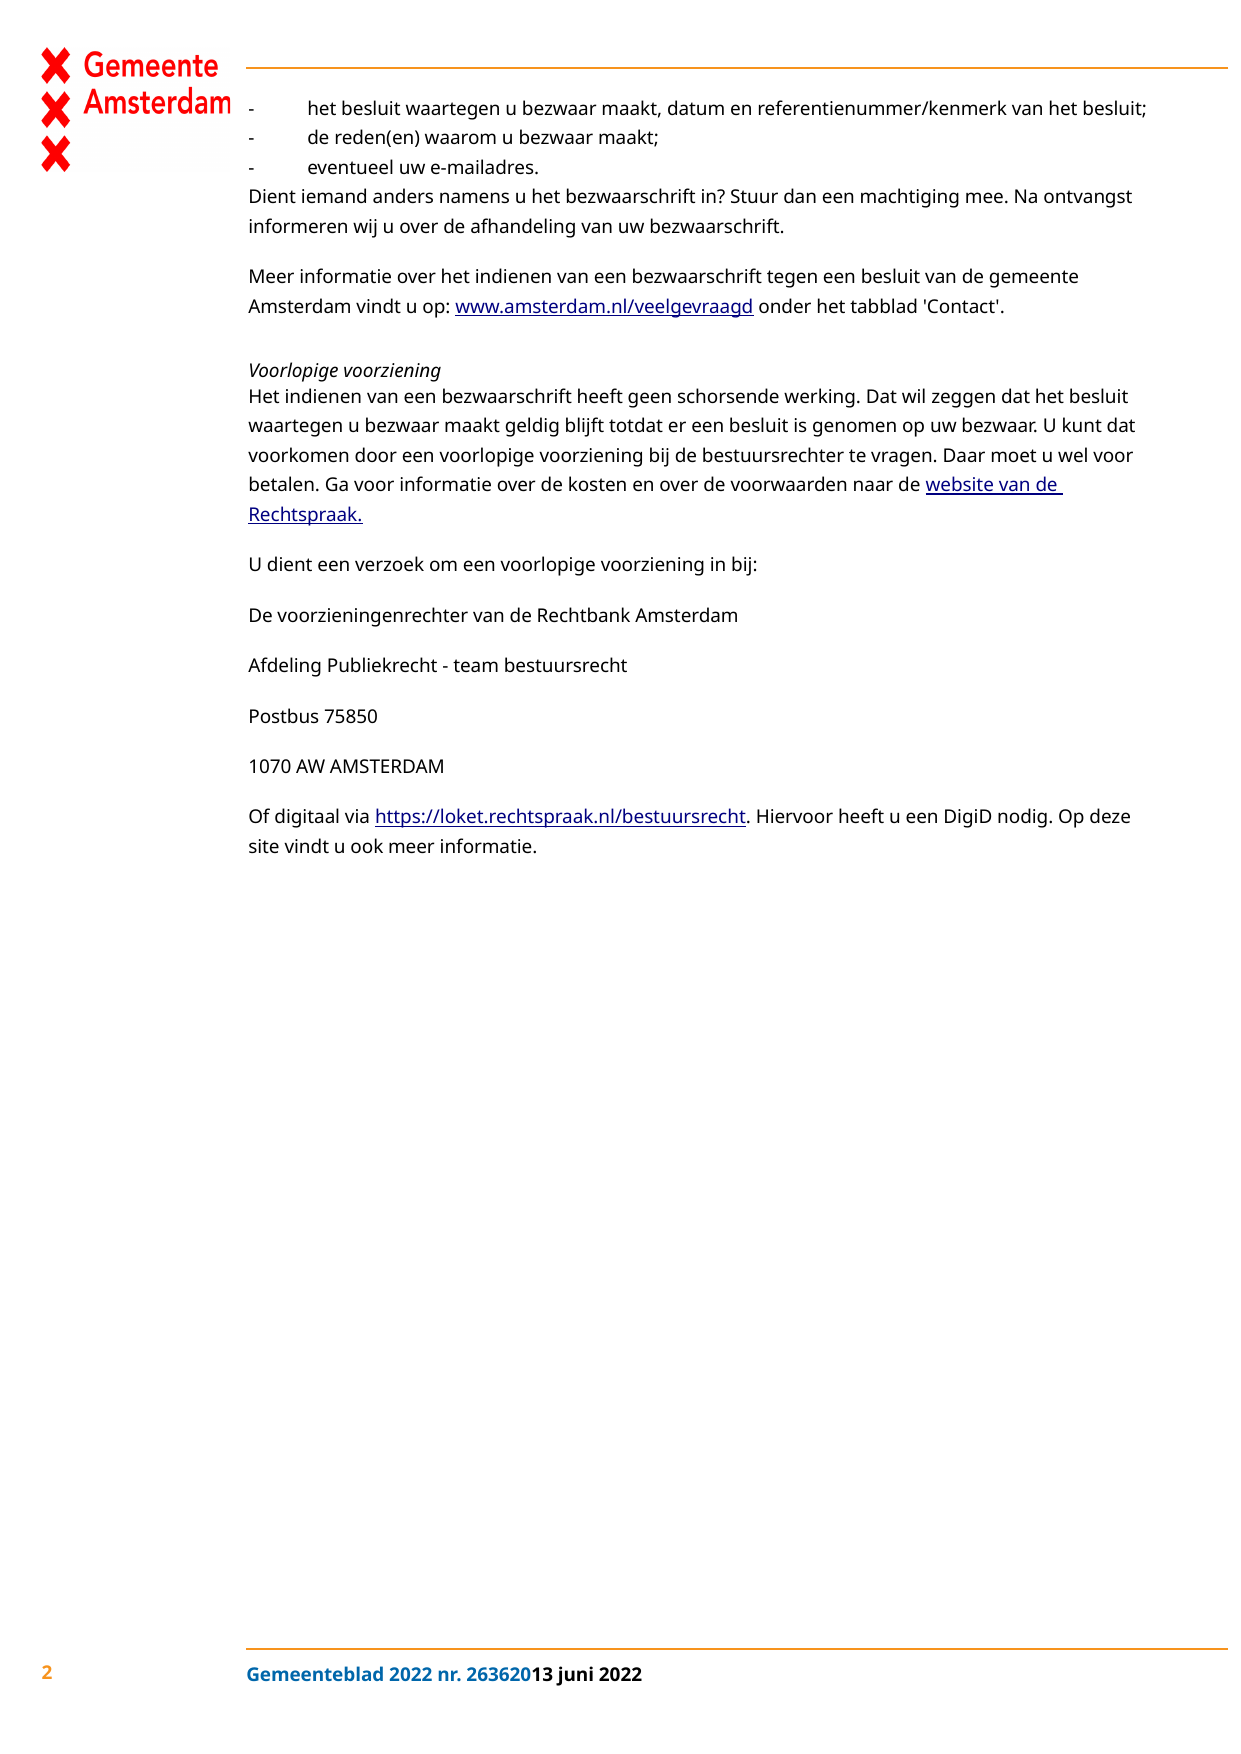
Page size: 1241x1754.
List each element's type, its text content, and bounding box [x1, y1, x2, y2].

text U dient een verzoek om een voorlopige voorziening in bij: [248, 552, 1152, 577]
text Meer informatie over het indienen van een bezwaarschrift tegen een besluit van de gemeente Amsterdam vindt u op: www.amsterdam.nl/veelgevraagd onder het tabblad 'Contact'. [248, 263, 1152, 319]
list eventueel uw e-mailadres. [248, 154, 1152, 180]
text De voorzieningenrechter van de Rechtbank Amsterdam [248, 602, 1152, 628]
text Voorlopige voorziening [248, 357, 1152, 383]
text Het indienen van een bezwaarschrift heeft geen schorsende werking. Dat wil zeggen dat het besluit waartegen u bezwaar maakt geldig blijft totdat er een besluit is genomen op uw bezwaar. U kunt dat voorkomen door een voorlopige voorziening bij de bestuursrechter te vragen. Daar moet u wel voor betalen. Ga voor informatie over de kosten en over de voorwaarden naar de website van de Rechtspraak. [248, 383, 1152, 527]
text Afdeling Publiekrecht - team bestuursrecht [248, 652, 1152, 678]
text Dient iemand anders namens u het bezwaarschrift in? Stuur dan een machtiging mee. Na ontvangst informeren wij u over de afhandeling van uw bezwaarschrift. [248, 183, 1152, 239]
text 1070 AW AMSTERDAM [248, 753, 1152, 779]
text Of digitaal via https://loket.rechtspraak.nl/bestuursrecht. Hiervoor heeft u een DigiD nodig. Op deze site vindt u ook meer informatie. [248, 804, 1152, 859]
picture [41, 47, 231, 172]
list de reden(en) waarom u bezwaar maakt; [248, 124, 1152, 150]
text Postbus 75850 [248, 703, 1152, 728]
list het besluit waartegen u bezwaar maakt, datum en referentienummer/kenmerk van het besluit; [248, 95, 1152, 121]
